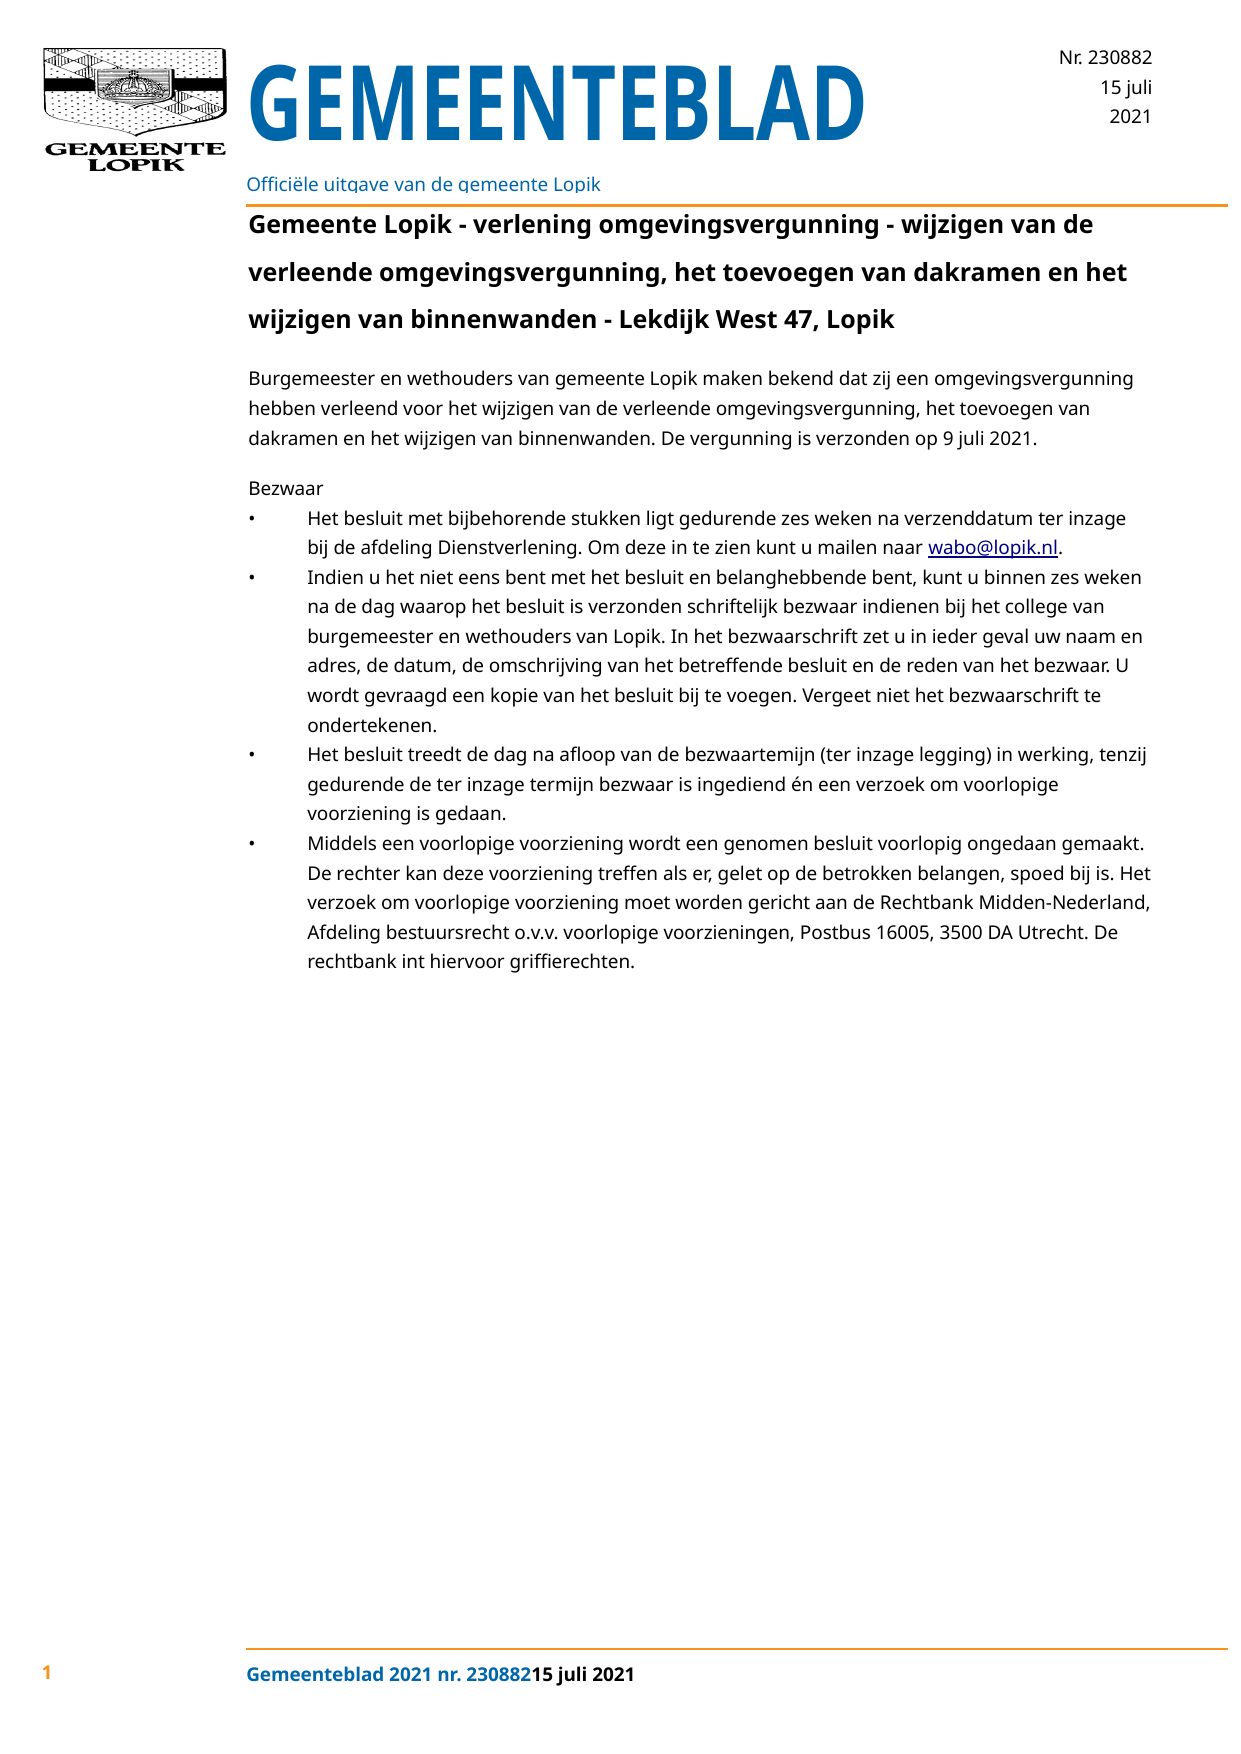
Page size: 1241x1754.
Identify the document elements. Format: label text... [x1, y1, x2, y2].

list Middels een voorlopige voorziening wordt een genomen besluit voorlopig ongedaan gemaakt. De rechter kan deze voorziening treffen als er, gelet op de betrokken belangen, spoed bij is. Het verzoek om voorlopige voorziening moet worden gericht aan de Rechtbank Midden-Nederland, Afdeling bestuursrecht o.v.v. voorlopige voorzieningen, Postbus 16005, 3500 DA Utrecht. De rechtbank int hiervoor griffierechten. [248, 830, 1152, 974]
list Indien u het niet eens bent met het besluit en belanghebbende bent, kunt u binnen zes weken na de dag waarop het besluit is verzonden schriftelijk bezwaar indienen bij het college van burgemeester en wethouders van Lopik. In het bezwaarschrift zet u in ieder geval uw naam en adres, de datum, de omschrijving van het betreffende besluit en de reden van het bezwaar. U wordt gevraagd een kopie van het besluit bij te voegen. Vergeet niet het bezwaarschrift te ondertekenen. [248, 564, 1152, 737]
text Burgemeester en wethouders van gemeente Lopik maken bekend dat zij een omgevingsvergunning hebben verleend voor het wijzigen van de verleende omgevingsvergunning, het toevoegen van dakramen en het wijzigen van binnenwanden. De vergunning is verzonden op 9 juli 2021. [248, 366, 1152, 450]
list Het besluit treedt de dag na afloop van de bezwaartemijn (ter inzage legging) in werking, tenzij gedurende de ter inzage termijn bezwaar is ingediend én een verzoek om voorlopige voorziening is gedaan. [248, 741, 1152, 826]
picture [41, 47, 231, 172]
text Bezwaar [248, 475, 1152, 501]
text Gemeente Lopik - verlening omgevingsvergunning - wijzigen van de verleende omgevingsvergunning, het toevoegen van dakramen en het wijzigen van binnenwanden - Lekdijk West 47, Lopik [248, 207, 1152, 336]
list Het besluit met bijbehorende stukken ligt gedurende zes weken na verzenddatum ter inzage bij de afdeling Dienstverlening. Om deze in te zien kunt u mailen naar wabo@lopik.nl. [248, 505, 1152, 560]
